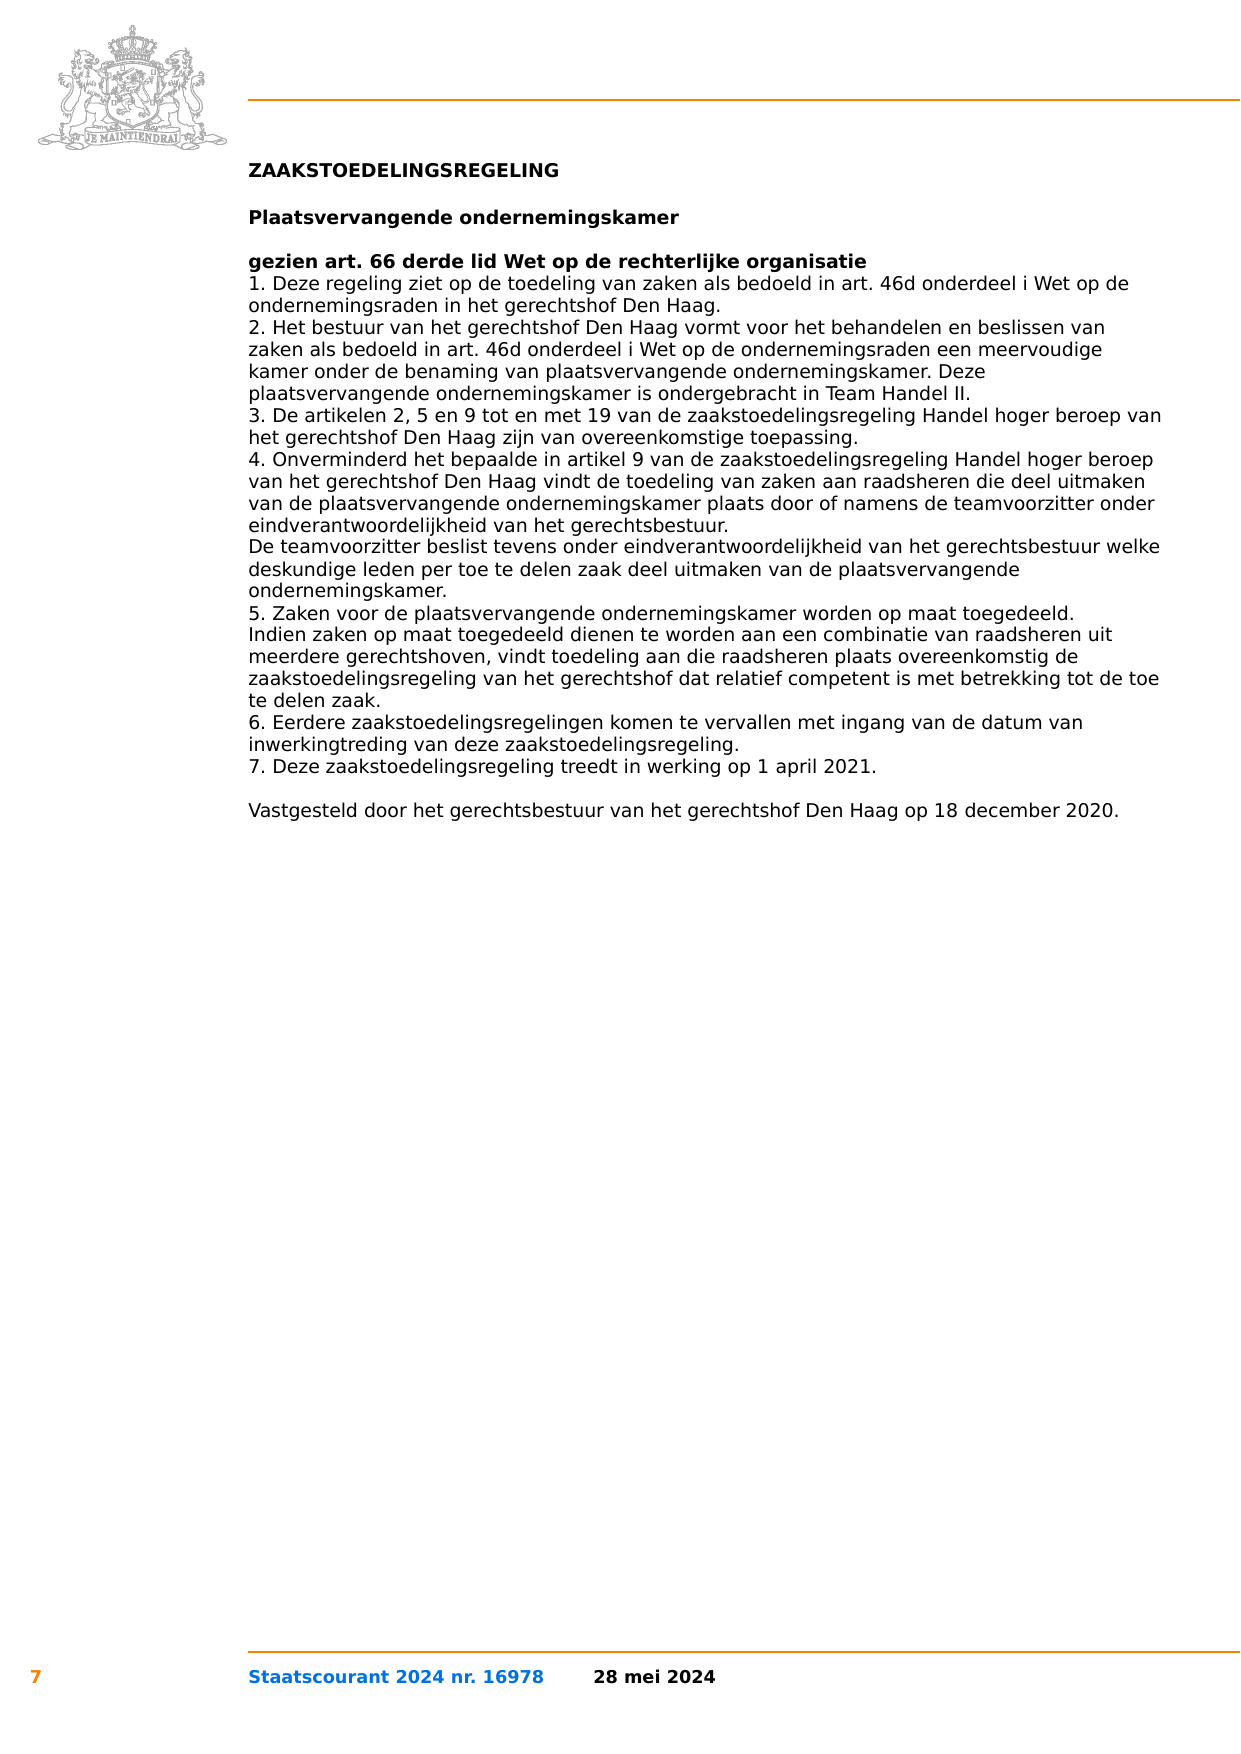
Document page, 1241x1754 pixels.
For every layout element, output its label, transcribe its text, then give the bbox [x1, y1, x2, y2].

text 4. Onverminderd het bepaalde in artikel 9 van de zaakstoedelingsregeling Handel hoger beroep van het gerechtshof Den Haag vindt de toedeling van zaken aan raadsheren die deel uitmaken van de plaatsvervangende ondernemingskamer plaats door of namens de teamvoorzitter onder eindverantwoordelijkheid van het gerechtsbestuur. [248, 448, 1163, 536]
text 7. Deze zaakstoedelingsregeling treedt in werking op 1 april 2021. [248, 756, 1163, 778]
subtitle Plaatsvervangende ondernemingskamer [248, 207, 1163, 229]
text De teamvoorzitter beslist tevens onder eindverantwoordelijkheid van het gerechtsbestuur welke deskundige leden per toe te delen zaak deel uitmaken van de plaatsvervangende ondernemingskamer. [248, 536, 1163, 602]
text 6. Eerdere zaakstoedelingsregelingen komen te vervallen met ingang van de datum van inwerkingtreding van deze zaakstoedelingsregeling. [248, 712, 1163, 756]
text Vastgesteld door het gerechtsbestuur van het gerechtshof Den Haag op 18 december 2020. [248, 800, 1163, 822]
text Indien zaken op maat toegedeeld dienen te worden aan een combinatie van raadsheren uit meerdere gerechtshoven, vindt toedeling aan die raadsheren plaats overeenkomstig de zaakstoedelingsregeling van het gerechtshof dat relatief competent is met betrekking tot de toe te delen zaak. [248, 624, 1163, 712]
text gezien art. 66 derde lid Wet op de rechterlijke organisatie [248, 251, 1163, 273]
text 2. Het bestuur van het gerechtshof Den Haag vormt voor het behandelen en beslissen van zaken als bedoeld in art. 46d onderdeel i Wet op de ondernemingsraden een meervoudige kamer onder de benaming van plaatsvervangende ondernemingskamer. Deze plaatsvervangende ondernemingskamer is ondergebracht in Team Handel II. [248, 317, 1163, 404]
picture [38, 25, 227, 150]
subtitle ZAAKSTOEDELINGSREGELING [248, 160, 1163, 182]
text 3. De artikelen 2, 5 en 9 tot en met 19 van de zaakstoedelingsregeling Handel hoger beroep van het gerechtshof Den Haag zijn van overeenkomstige toepassing. [248, 404, 1163, 448]
text 1. Deze regeling ziet op de toedeling van zaken als bedoeld in art. 46d onderdeel i Wet op de ondernemingsraden in het gerechtshof Den Haag. [248, 273, 1163, 317]
text 5. Zaken voor de plaatsvervangende ondernemingskamer worden op maat toegedeeld. [248, 602, 1163, 624]
